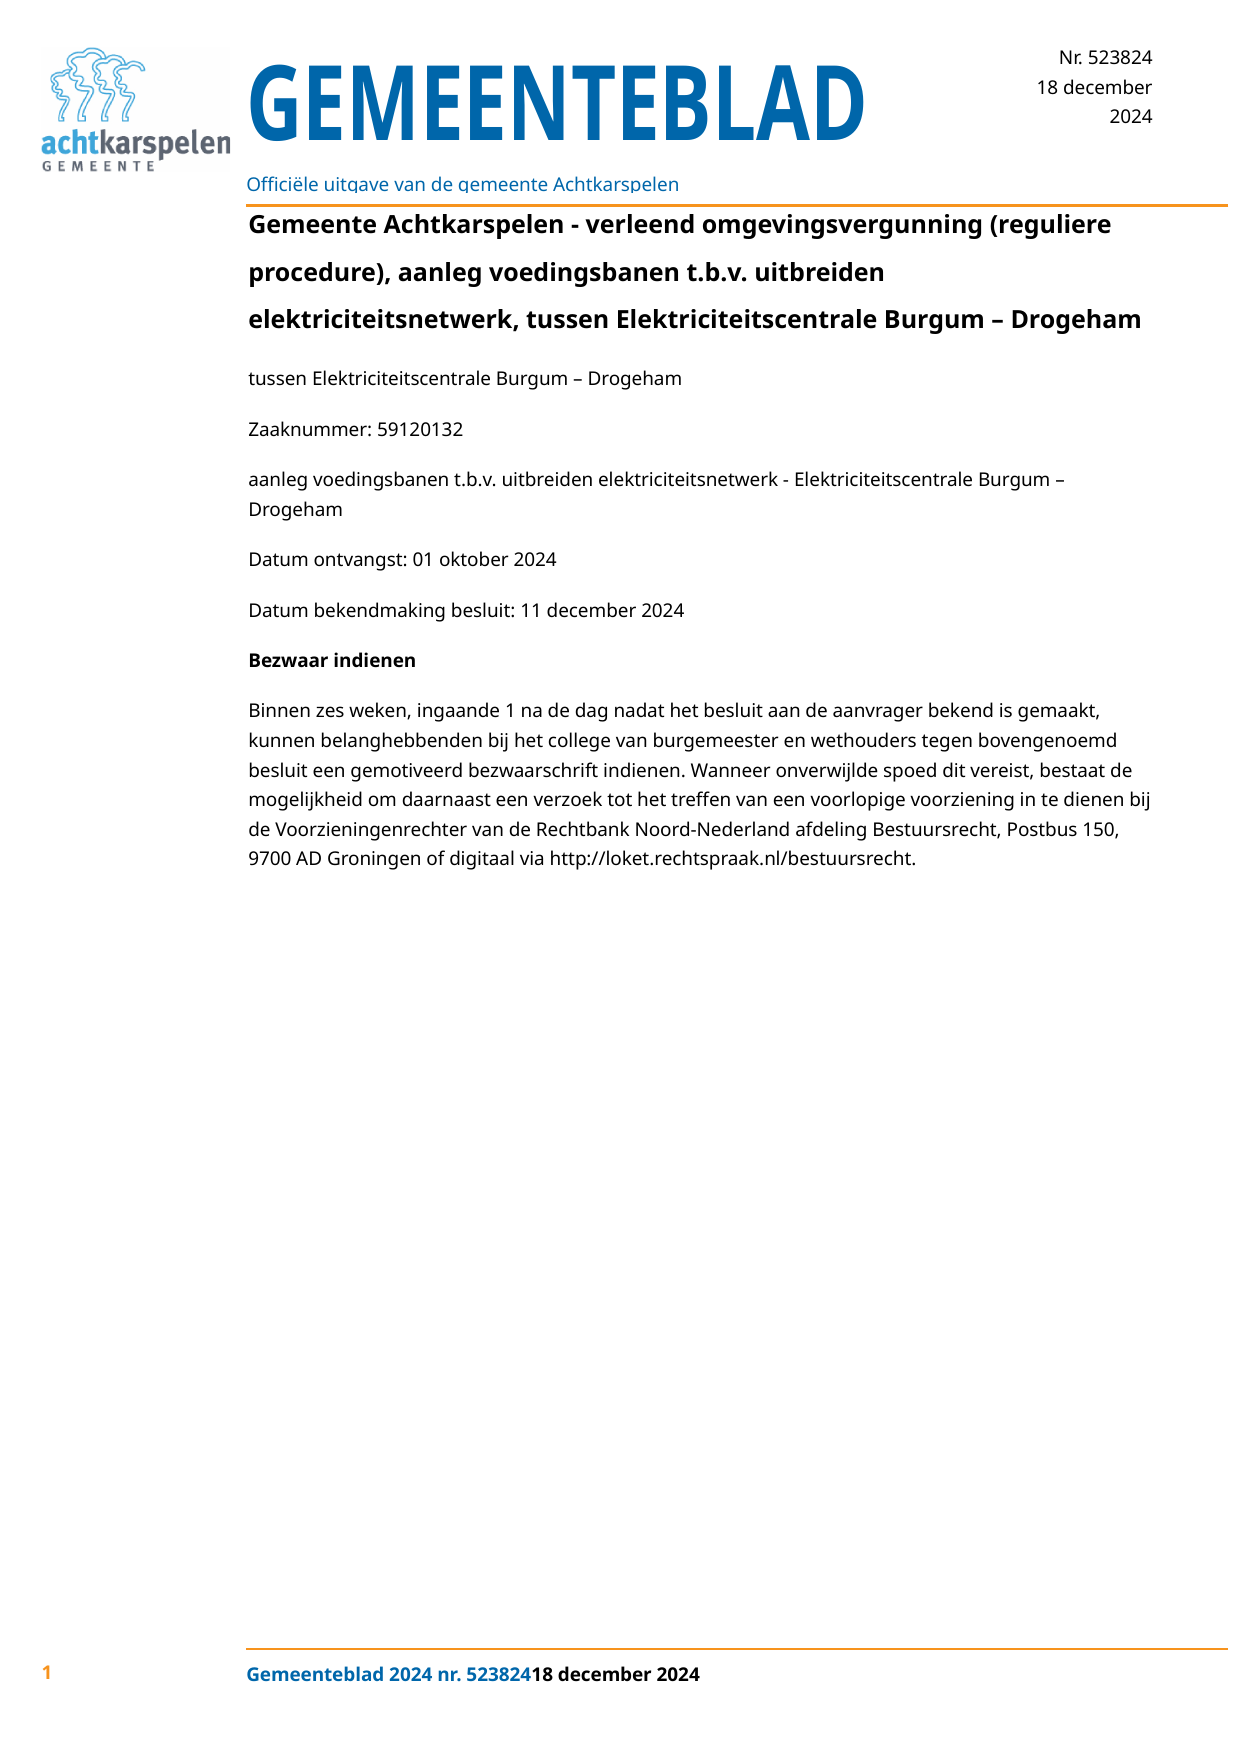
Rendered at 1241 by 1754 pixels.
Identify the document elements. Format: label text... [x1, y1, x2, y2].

text Gemeente Achtkarspelen - verleend omgevingsvergunning (reguliere procedure), aanleg voedingsbanen t.b.v. uitbreiden elektriciteitsnetwerk, tussen Elektriciteitscentrale Burgum – Drogeham [248, 207, 1152, 336]
text tussen Elektriciteitscentrale Burgum – Drogeham [248, 366, 1152, 391]
text Binnen zes weken, ingaande 1 na de dag nadat het besluit aan de aanvrager bekend is gemaakt, kunnen belanghebbenden bij het college van burgemeester en wethouders tegen bovengenoemd besluit een gemotiveerd bezwaarschrift indienen. Wanneer onverwijlde spoed dit vereist, bestaat de mogelijkheid om daarnaast een verzoek tot het treffen van een voorlopige voorziening in te dienen bij de Voorzieningenrechter van de Rechtbank Noord-Nederland afdeling Bestuursrecht, Postbus 150, 9700 AD Groningen of digitaal via http://loket.rechtspraak.nl/bestuursrecht. [248, 698, 1152, 871]
text Bezwaar indienen [248, 647, 1152, 673]
text Datum bekendmaking besluit: 11 december 2024 [248, 597, 1152, 622]
text Zaaknummer: 59120132 [248, 416, 1152, 442]
picture [41, 47, 231, 172]
text aanleg voedingsbanen t.b.v. uitbreiden elektriciteitsnetwerk - Elektriciteitscentrale Burgum – Drogeham [248, 466, 1152, 522]
text Datum ontvangst: 01 oktober 2024 [248, 546, 1152, 572]
